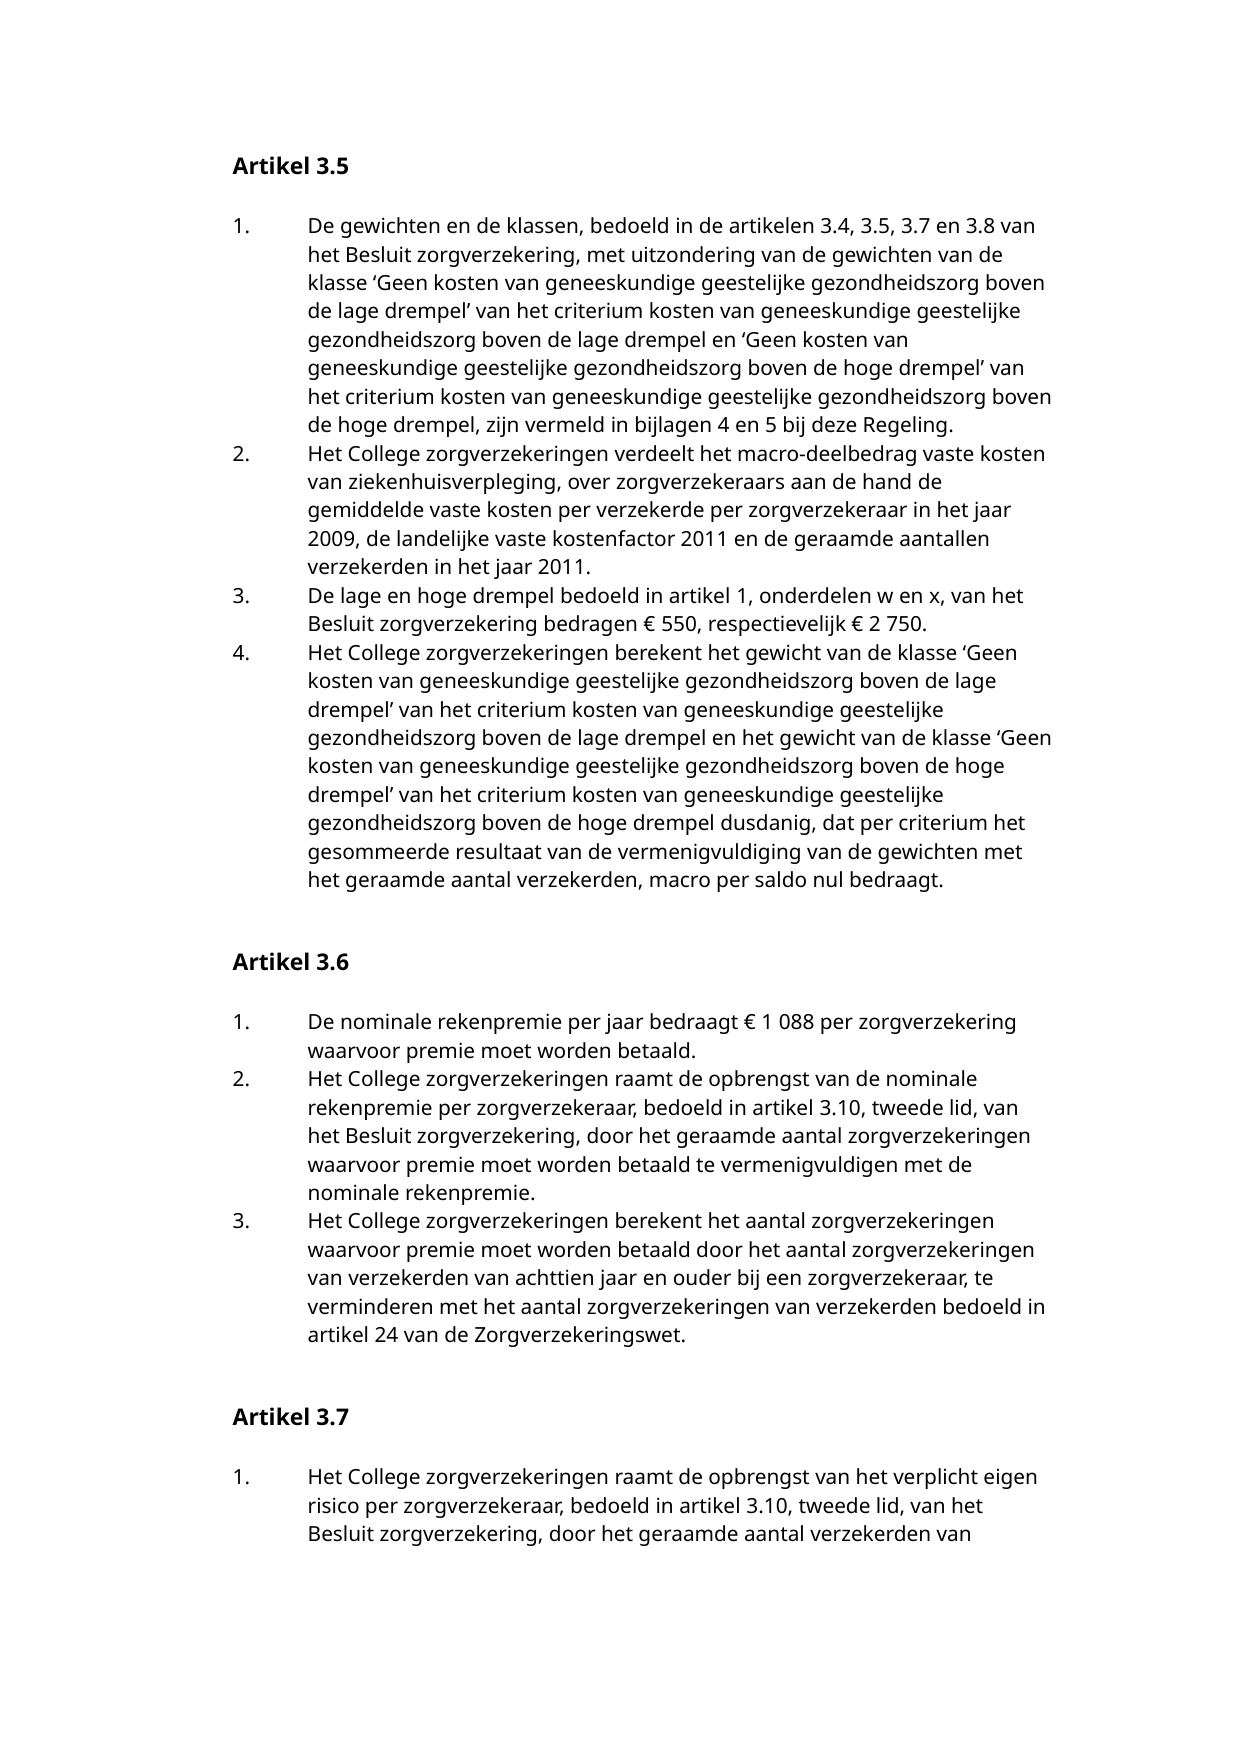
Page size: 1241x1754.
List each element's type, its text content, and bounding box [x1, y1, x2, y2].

list De nominale rekenpremie per jaar bedraagt € 1 088 per zorgverzekering waarvoor premie moet worden betaald. [232, 1007, 1053, 1064]
subtitle Artikel 3.5 [232, 150, 1053, 181]
list Het College zorgverzekeringen raamt de opbrengst van het verplicht eigen risico per zorgverzekeraar, bedoeld in artikel 3.10, tweede lid, van het Besluit zorgverzekering, door het geraamde aantal verzekerden van [232, 1462, 1053, 1548]
list Het College zorgverzekeringen berekent het gewicht van de klasse ‘Geen kosten van geneeskundige geestelijke gezondheidszorg boven de lage drempel’ van het criterium kosten van geneeskundige geestelijke gezondheidszorg boven de lage drempel en het gewicht van de klasse ‘Geen kosten van geneeskundige geestelijke gezondheidszorg boven de hoge drempel’ van het criterium kosten van geneeskundige geestelijke gezondheidszorg boven de hoge drempel dusdanig, dat per criterium het gesommeerde resultaat van de vermenigvuldiging van de gewichten met het geraamde aantal verzekerden, macro per saldo nul bedraagt. [232, 638, 1053, 894]
subtitle Artikel 3.7 [232, 1401, 1053, 1432]
subtitle Artikel 3.6 [232, 946, 1053, 977]
list Het College zorgverzekeringen raamt de opbrengst van de nominale rekenpremie per zorgverzekeraar, bedoeld in artikel 3.10, tweede lid, van het Besluit zorgverzekering, door het geraamde aantal zorgverzekeringen waarvoor premie moet worden betaald te vermenigvuldigen met de nominale rekenpremie. [232, 1064, 1053, 1207]
list De gewichten en de klassen, bedoeld in de artikelen 3.4, 3.5, 3.7 en 3.8 van het Besluit zorgverzekering, met uitzondering van de gewichten van de klasse ‘Geen kosten van geneeskundige geestelijke gezondheidszorg boven de lage drempel’ van het criterium kosten van geneeskundige geestelijke gezondheidszorg boven de lage drempel en ‘Geen kosten van geneeskundige geestelijke gezondheidszorg boven de hoge drempel’ van het criterium kosten van geneeskundige geestelijke gezondheidszorg boven de hoge drempel, zijn vermeld in bijlagen 4 en 5 bij deze Regeling. [232, 211, 1053, 439]
list Het College zorgverzekeringen berekent het aantal zorgverzekeringen waarvoor premie moet worden betaald door het aantal zorgverzekeringen van verzekerden van achttien jaar en ouder bij een zorgverzekeraar, te verminderen met het aantal zorgverzekeringen van verzekerden bedoeld in artikel 24 van de Zorgverzekeringswet. [232, 1207, 1053, 1349]
list De lage en hoge drempel bedoeld in artikel 1, onderdelen w en x, van het Besluit zorgverzekering bedragen € 550, respectievelijk € 2 750. [232, 581, 1053, 638]
list Het College zorgverzekeringen verdeelt het macro-deelbedrag vaste kosten van ziekenhuisverpleging, over zorgverzekeraars aan de hand de gemiddelde vaste kosten per verzekerde per zorgverzekeraar in het jaar 2009, de landelijke vaste kostenfactor 2011 en de geraamde aantallen verzekerden in het jaar 2011. [232, 439, 1053, 581]
